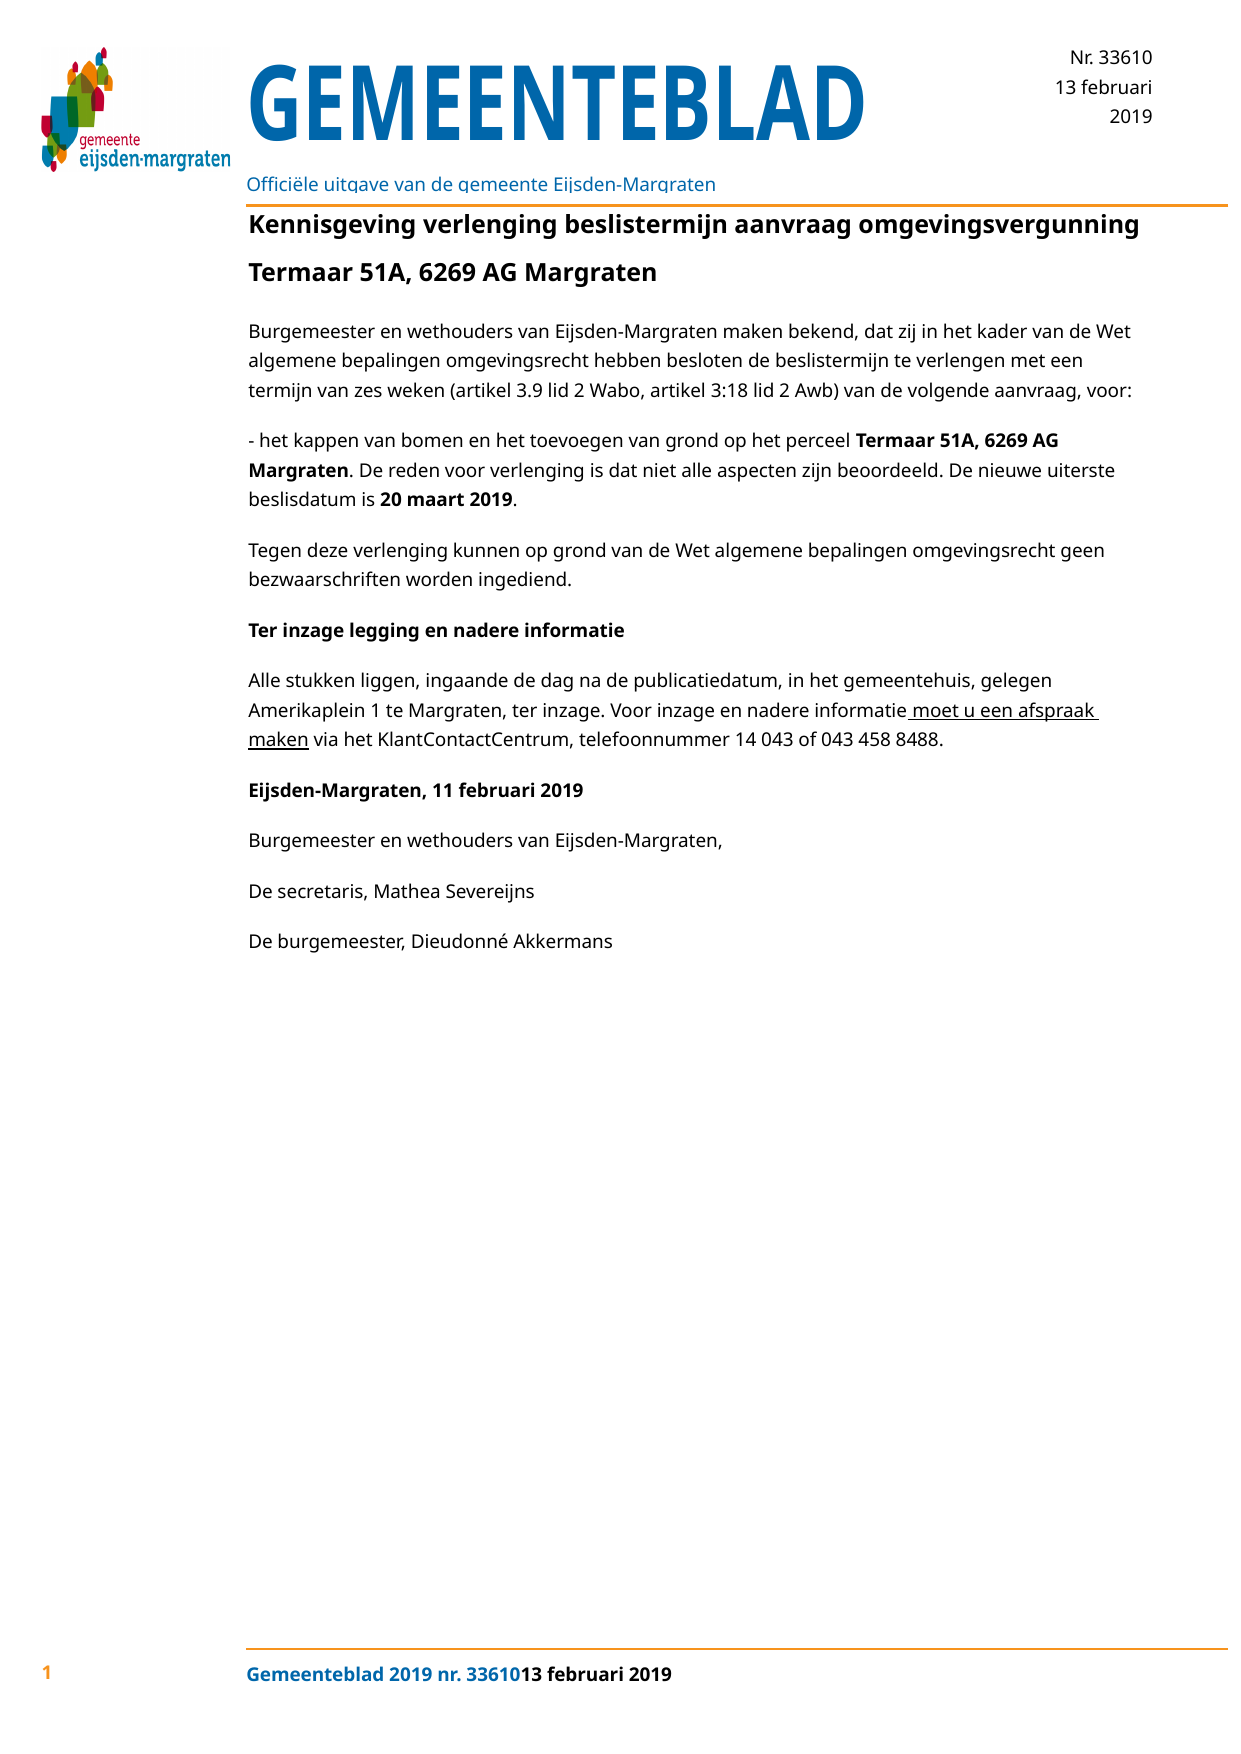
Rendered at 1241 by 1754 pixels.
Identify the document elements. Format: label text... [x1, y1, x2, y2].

text Eijsden-Margraten, 11 februari 2019 [248, 777, 1152, 803]
text Kennisgeving verlenging beslistermijn aanvraag omgevingsvergunning Termaar 51A, 6269 AG Margraten [248, 207, 1152, 288]
text Alle stukken liggen, ingaande de dag na de publicatiedatum, in het gemeentehuis, gelegen Amerikaplein 1 te Margraten, ter inzage. Voor inzage en nadere informatie moet u een afspraak maken via het KlantContactCentrum, telefoonnummer 14 043 of 043 458 8488. [248, 667, 1152, 752]
text Burgemeester en wethouders van Eijsden-Margraten, [248, 827, 1152, 853]
text - het kappen van bomen en het toevoegen van grond op het perceel Termaar 51A, 6269 AG Margraten. De reden voor verlenging is dat niet alle aspecten zijn beoordeeld. De nieuwe uiterste beslisdatum is 20 maart 2019. [248, 427, 1152, 512]
text De secretaris, Mathea Severeijns [248, 878, 1152, 904]
text De burgemeester, Dieudonné Akkermans [248, 928, 1152, 954]
text Ter inzage legging en nadere informatie [248, 617, 1152, 643]
text Tegen deze verlenging kunnen op grond van de Wet algemene bepalingen omgevingsrecht geen bezwaarschriften worden ingediend. [248, 537, 1152, 592]
picture [41, 47, 231, 172]
text Burgemeester en wethouders van Eijsden-Margraten maken bekend, dat zij in het kader van de Wet algemene bepalingen omgevingsrecht hebben besloten de beslistermijn te verlengen met een termijn van zes weken (artikel 3.9 lid 2 Wabo, artikel 3:18 lid 2 Awb) van de volgende aanvraag, voor: [248, 318, 1152, 403]
